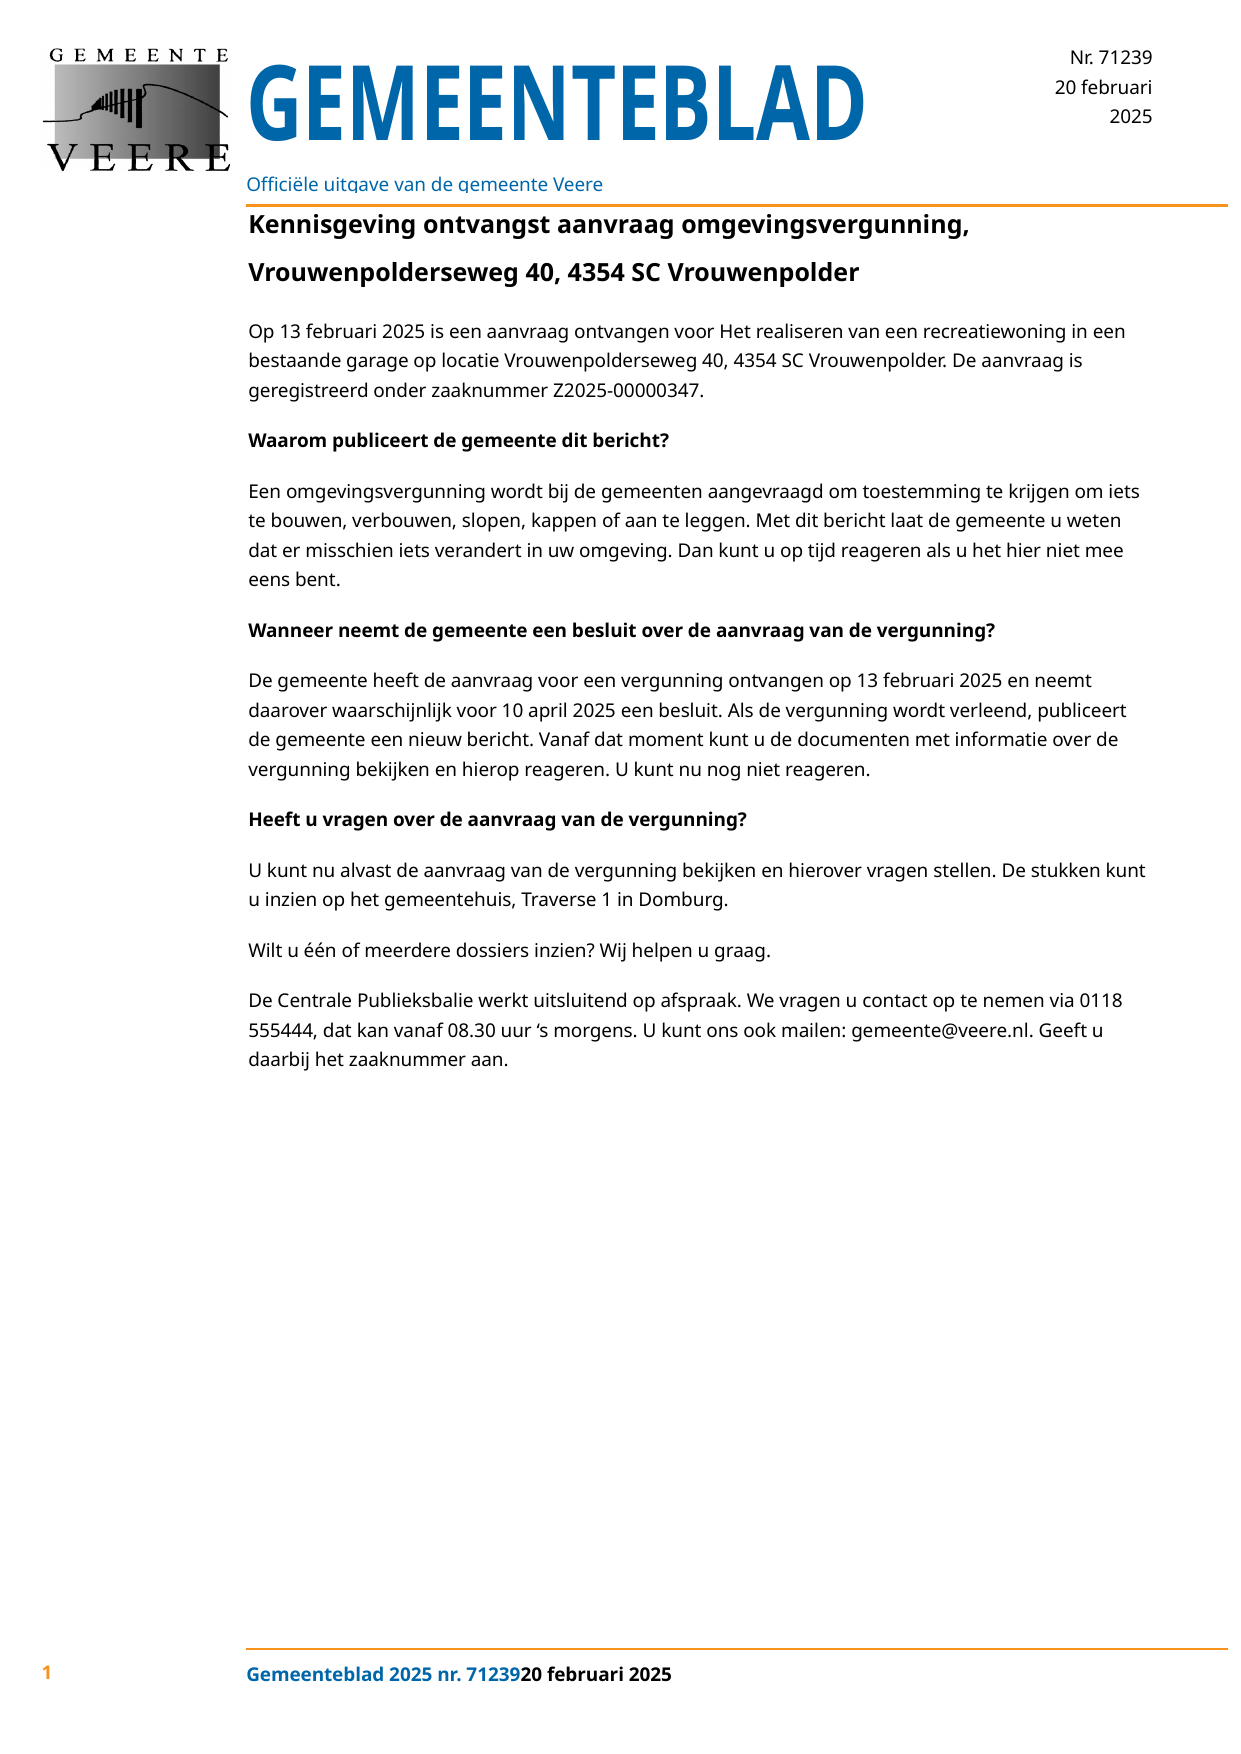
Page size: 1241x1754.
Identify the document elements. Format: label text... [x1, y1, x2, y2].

text Wanneer neemt de gemeente een besluit over de aanvraag van de vergunning? [248, 617, 1152, 643]
picture [41, 47, 231, 172]
text Wilt u één of meerdere dossiers inzien? Wij helpen u graag. [248, 937, 1152, 963]
text U kunt nu alvast de aanvraag van de vergunning bekijken en hierover vragen stellen. De stukken kunt u inzien op het gemeentehuis, Traverse 1 in Domburg. [248, 857, 1152, 912]
text De Centrale Publieksbalie werkt uitsluitend op afspraak. We vragen u contact op te nemen via 0118 555444, dat kan vanaf 08.30 uur ‘s morgens. U kunt ons ook mailen: gemeente@veere.nl. Geeft u daarbij het zaaknummer aan. [248, 987, 1152, 1072]
text Op 13 februari 2025 is een aanvraag ontvangen voor Het realiseren van een recreatiewoning in een bestaande garage op locatie Vrouwenpolderseweg 40, 4354 SC Vrouwenpolder. De aanvraag is geregistreerd onder zaaknummer Z2025-00000347. [248, 318, 1152, 403]
text Een omgevingsvergunning wordt bij de gemeenten aangevraagd om toestemming te krijgen om iets te bouwen, verbouwen, slopen, kappen of aan te leggen. Met dit bericht laat de gemeente u weten dat er misschien iets verandert in uw omgeving. Dan kunt u op tijd reageren als u het hier niet mee eens bent. [248, 478, 1152, 592]
text De gemeente heeft de aanvraag voor een vergunning ontvangen op 13 februari 2025 en neemt daarover waarschijnlijk voor 10 april 2025 een besluit. Als de vergunning wordt verleend, publiceert de gemeente een nieuw bericht. Vanaf dat moment kunt u de documenten met informatie over de vergunning bekijken en hierop reageren. U kunt nu nog niet reageren. [248, 667, 1152, 782]
text Kennisgeving ontvangst aanvraag omgevingsvergunning, Vrouwenpolderseweg 40, 4354 SC Vrouwenpolder [248, 207, 1152, 288]
text Heeft u vragen over de aanvraag van de vergunning? [248, 807, 1152, 832]
text Waarom publiceert de gemeente dit bericht? [248, 427, 1152, 453]
